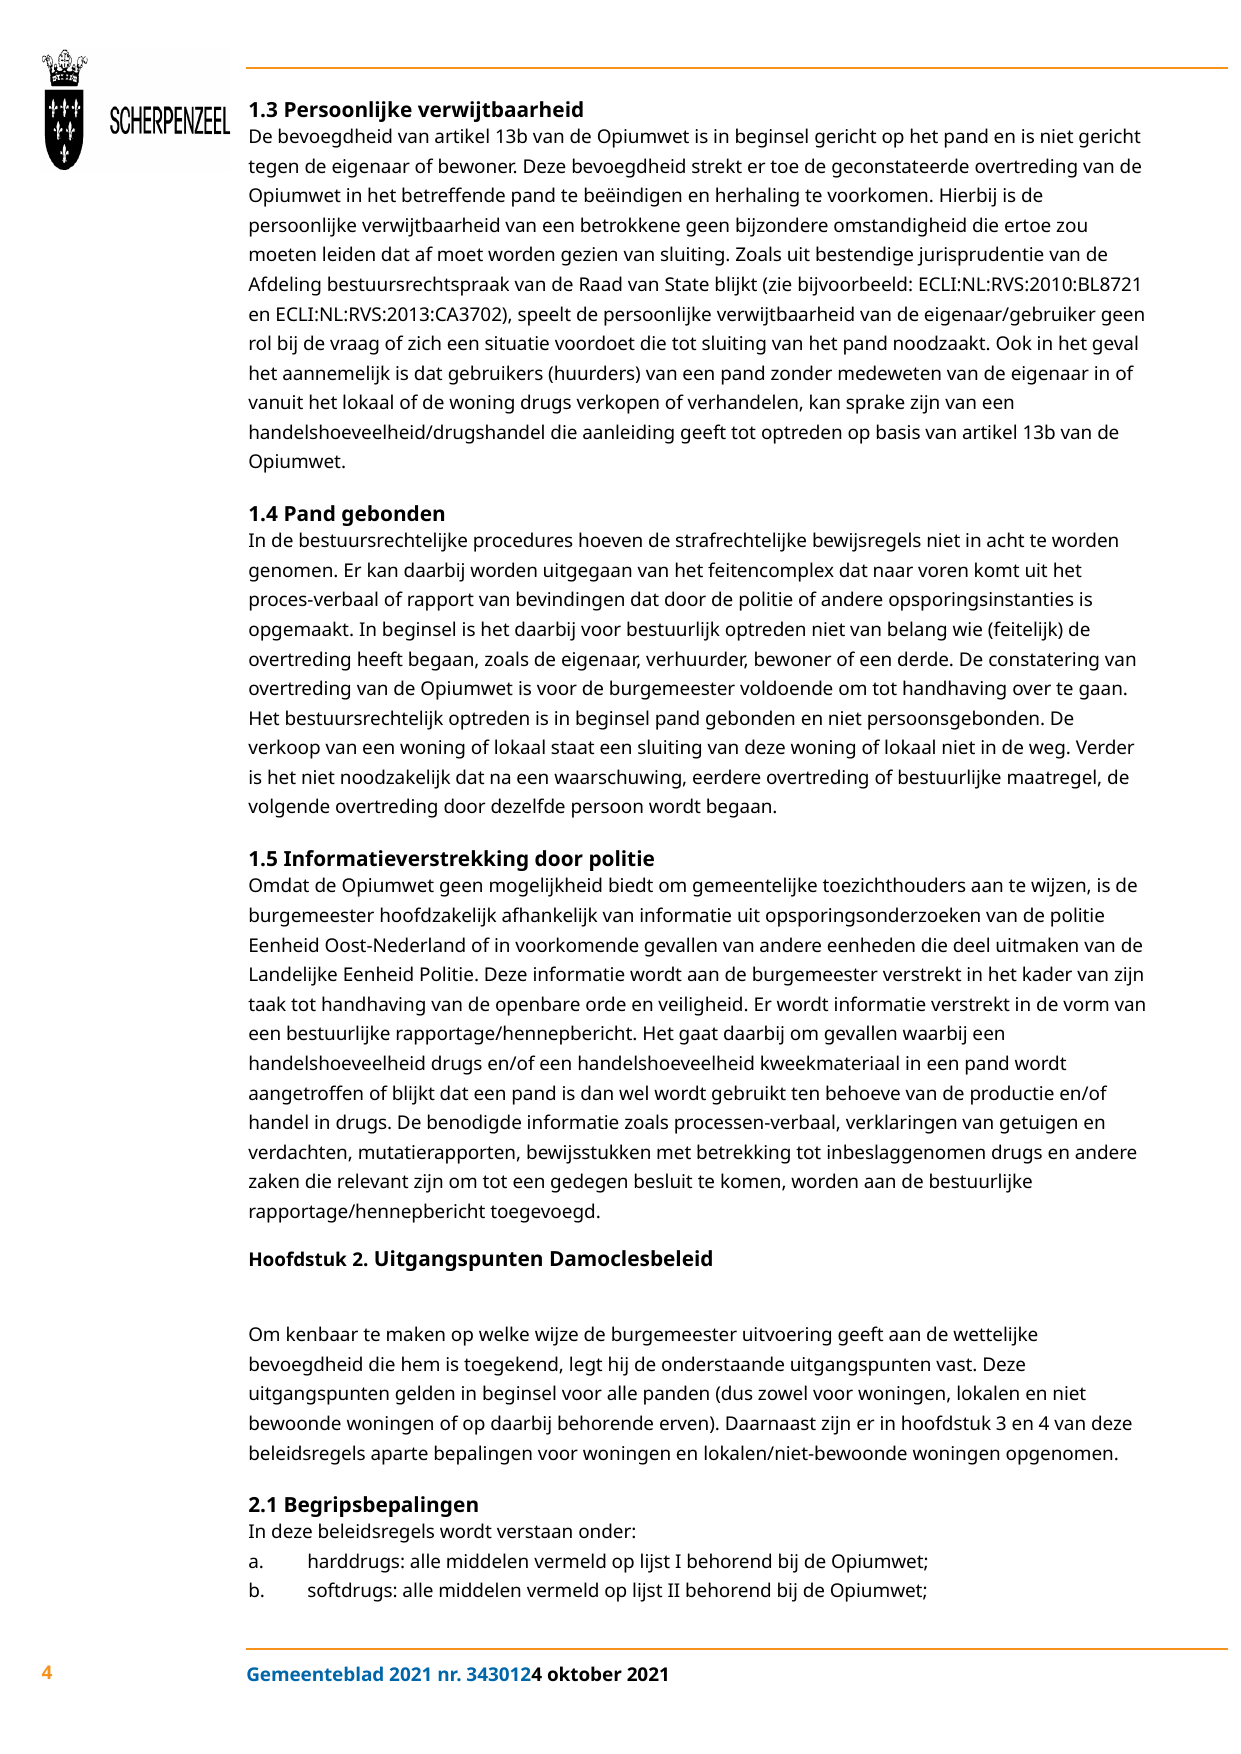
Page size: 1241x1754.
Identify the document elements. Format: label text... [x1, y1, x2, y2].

text 2.1 Begripsbepalingen [248, 1490, 1152, 1518]
list softdrugs: alle middelen vermeld op lijst II behorend bij de Opiumwet; [248, 1578, 1152, 1603]
text In deze beleidsregels wordt verstaan onder: [248, 1518, 1152, 1544]
text 1.5 Informatieverstrekking door politie [248, 844, 1152, 873]
text De bevoegdheid van artikel 13b van de Opiumwet is in beginsel gericht op het pand en is niet gericht tegen de eigenaar of bewoner. Deze bevoegdheid strekt er toe de geconstateerde overtreding van de Opiumwet in het betreffende pand te beëindigen en herhaling te voorkomen. Hierbij is de persoonlijke verwijtbaarheid van een betrokkene geen bijzondere omstandigheid die ertoe zou moeten leiden dat af moet worden gezien van sluiting. Zoals uit bestendige jurisprudentie van de Afdeling bestuursrechtspraak van de Raad van State blijkt (zie bijvoorbeeld: ECLI:NL:RVS:2010:BL8721 en ECLI:NL:RVS:2013:CA3702), speelt de persoonlijke verwijtbaarheid van de eigenaar/gebruiker geen rol bij de vraag of zich een situatie voordoet die tot sluiting van het pand noodzaakt. Ook in het geval het aannemelijk is dat gebruikers (huurders) van een pand zonder medeweten van de eigenaar in of vanuit het lokaal of de woning drugs verkopen of verhandelen, kan sprake zijn van een handelshoeveelheid/drugshandel die aanleiding geeft tot optreden op basis van artikel 13b van de Opiumwet. [248, 123, 1152, 474]
picture [41, 47, 231, 172]
text Omdat de Opiumwet geen mogelijkheid biedt om gemeentelijke toezichthouders aan te wijzen, is de burgemeester hoofdzakelijk afhankelijk van informatie uit opsporingsonderzoeken van de politie Eenheid Oost-Nederland of in voorkomende gevallen van andere eenheden die deel uitmaken van de Landelijke Eenheid Politie. Deze informatie wordt aan de burgemeester verstrekt in het kader van zijn taak tot handhaving van de openbare orde en veiligheid. Er wordt informatie verstrekt in de vorm van een bestuurlijke rapportage/hennepbericht. Het gaat daarbij om gevallen waarbij een handelshoeveelheid drugs en/of een handelshoeveelheid kweekmateriaal in een pand wordt aangetroffen of blijkt dat een pand is dan wel wordt gebruikt ten behoeve van de productie en/of handel in drugs. De benodigde informatie zoals processen-verbaal, verklaringen van getuigen en verdachten, mutatierapporten, bewijsstukken met betrekking tot inbeslaggenomen drugs en andere zaken die relevant zijn om tot een gedegen besluit te komen, worden aan de bestuurlijke rapportage/hennepbericht toegevoegd. [248, 873, 1152, 1224]
text Hoofdstuk 2. Uitgangspunten Damoclesbeleid [248, 1244, 1152, 1272]
text 1.3 Persoonlijke verwijtbaarheid [248, 95, 1152, 123]
text In de bestuursrechtelijke procedures hoeven de strafrechtelijke bewijsregels niet in acht te worden genomen. Er kan daarbij worden uitgegaan van het feitencomplex dat naar voren komt uit het proces-verbaal of rapport van bevindingen dat door de politie of andere opsporingsinstanties is opgemaakt. In beginsel is het daarbij voor bestuurlijk optreden niet van belang wie (feitelijk) de overtreding heeft begaan, zoals de eigenaar, verhuurder, bewoner of een derde. De constatering van overtreding van de Opiumwet is voor de burgemeester voldoende om tot handhaving over te gaan. Het bestuursrechtelijk optreden is in beginsel pand gebonden en niet persoonsgebonden. De verkoop van een woning of lokaal staat een sluiting van deze woning of lokaal niet in de weg. Verder is het niet noodzakelijk dat na een waarschuwing, eerdere overtreding of bestuurlijke maatregel, de volgende overtreding door dezelfde persoon wordt begaan. [248, 527, 1152, 819]
text 1.4 Pand gebonden [248, 499, 1152, 527]
list harddrugs: alle middelen vermeld op lijst I behorend bij de Opiumwet; [248, 1548, 1152, 1574]
text Om kenbaar te maken op welke wijze de burgemeester uitvoering geeft aan de wettelijke bevoegdheid die hem is toegekend, legt hij de onderstaande uitgangspunten vast. Deze uitgangspunten gelden in beginsel voor alle panden (dus zowel voor woningen, lokalen en niet bewoonde woningen of op daarbij behorende erven). Daarnaast zijn er in hoofdstuk 3 en 4 van deze beleidsregels aparte bepalingen voor woningen en lokalen/niet-bewoonde woningen opgenomen. [248, 1321, 1152, 1465]
